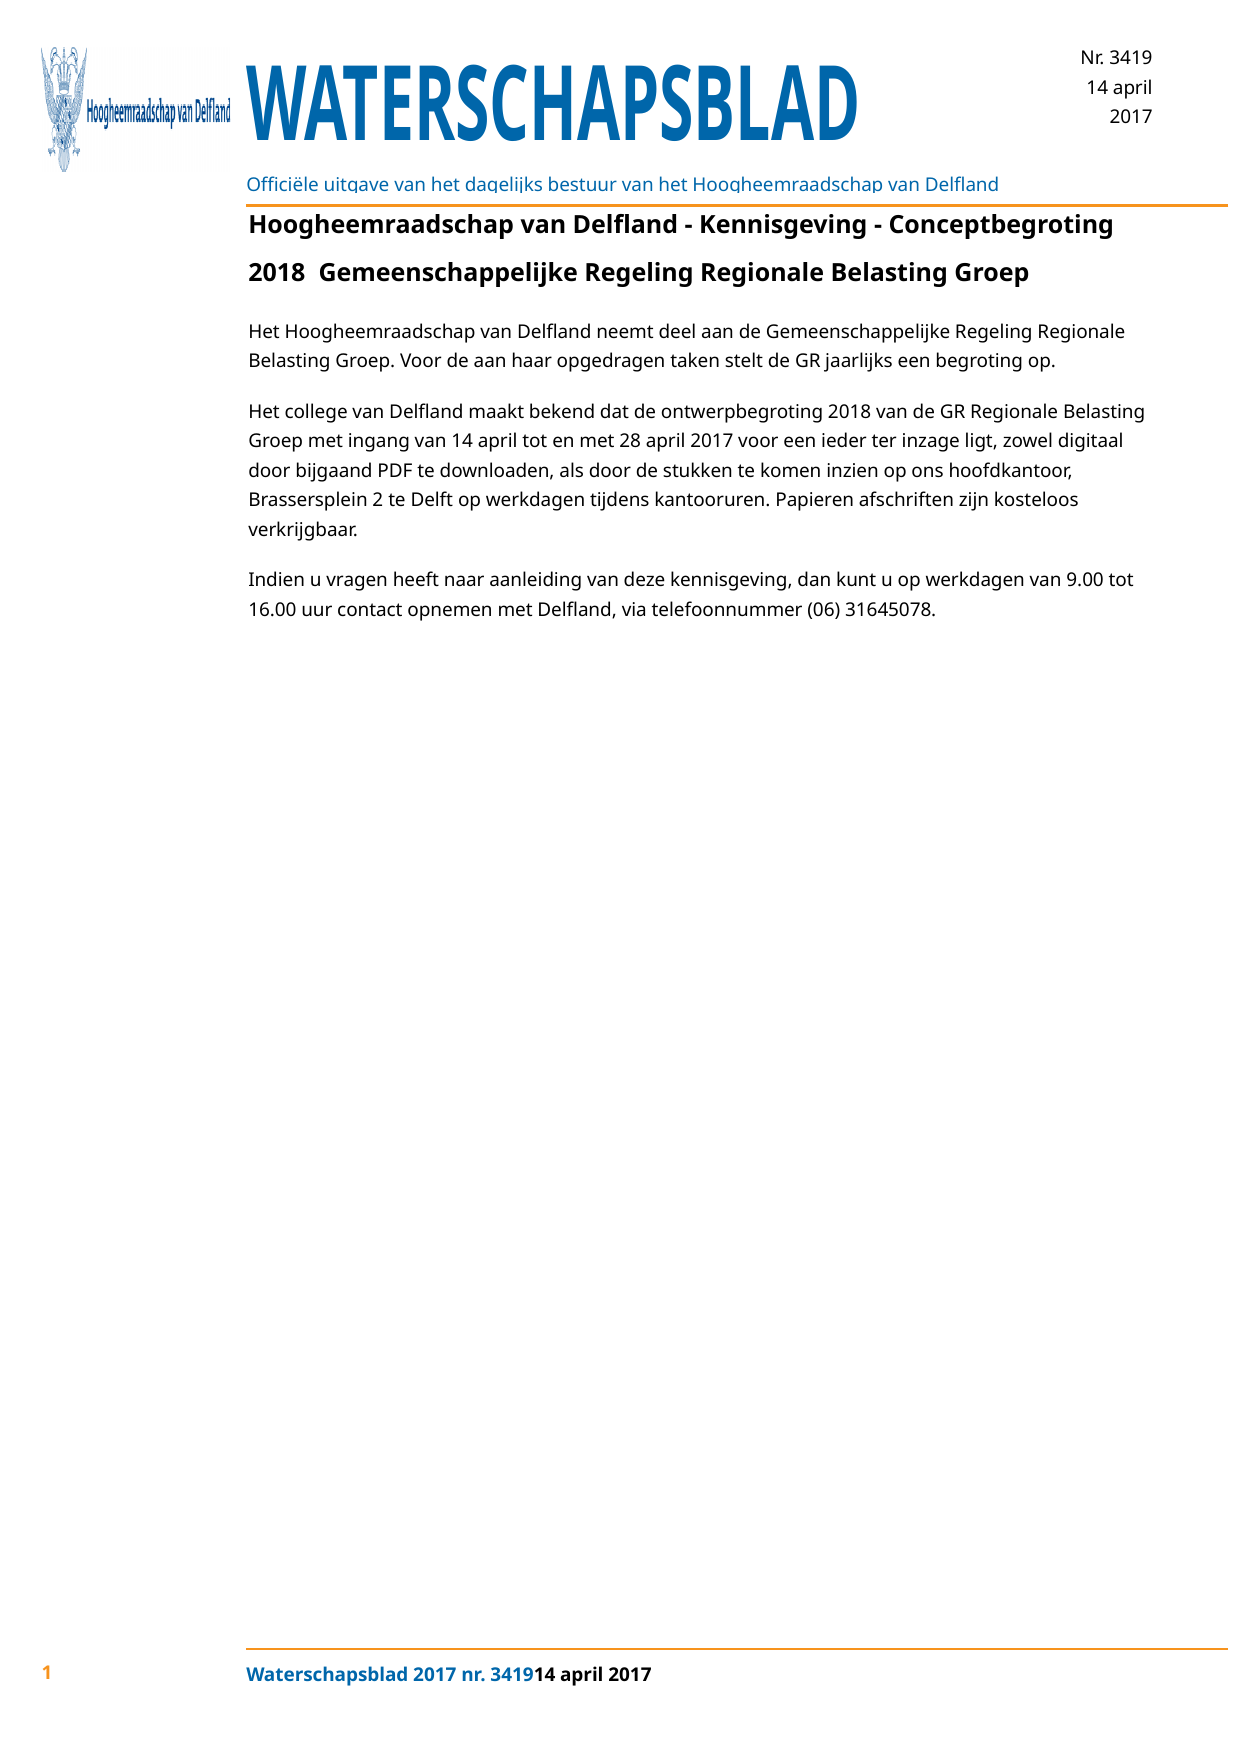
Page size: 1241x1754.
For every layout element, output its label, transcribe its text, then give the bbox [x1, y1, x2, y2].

picture [41, 47, 231, 172]
text Het college van Delfland maakt bekend dat de ontwerpbegroting 2018 van de GR Regionale Belasting Groep met ingang van 14 april tot en met 28 april 2017 voor een ieder ter inzage ligt, zowel digitaal door bijgaand PDF te downloaden, als door de stukken te komen inzien op ons hoofdkantoor, Brassersplein 2 te Delft op werkdagen tijdens kantooruren. Papieren afschriften zijn kosteloos verkrijgbaar. [248, 398, 1152, 542]
text Hoogheemraadschap van Delfland - Kennisgeving - Conceptbegroting 2018 Gemeenschappelijke Regeling Regionale Belasting Groep [248, 207, 1152, 288]
text Indien u vragen heeft naar aanleiding van deze kennisgeving, dan kunt u op werkdagen van 9.00 tot 16.00 uur contact opnemen met Delfland, via telefoonnummer (06) 31645078. [248, 567, 1152, 622]
text Het Hoogheemraadschap van Delfland neemt deel aan de Gemeenschappelijke Regeling Regionale Belasting Groep. Voor de aan haar opgedragen taken stelt de GR jaarlijks een begroting op. [248, 318, 1152, 373]
